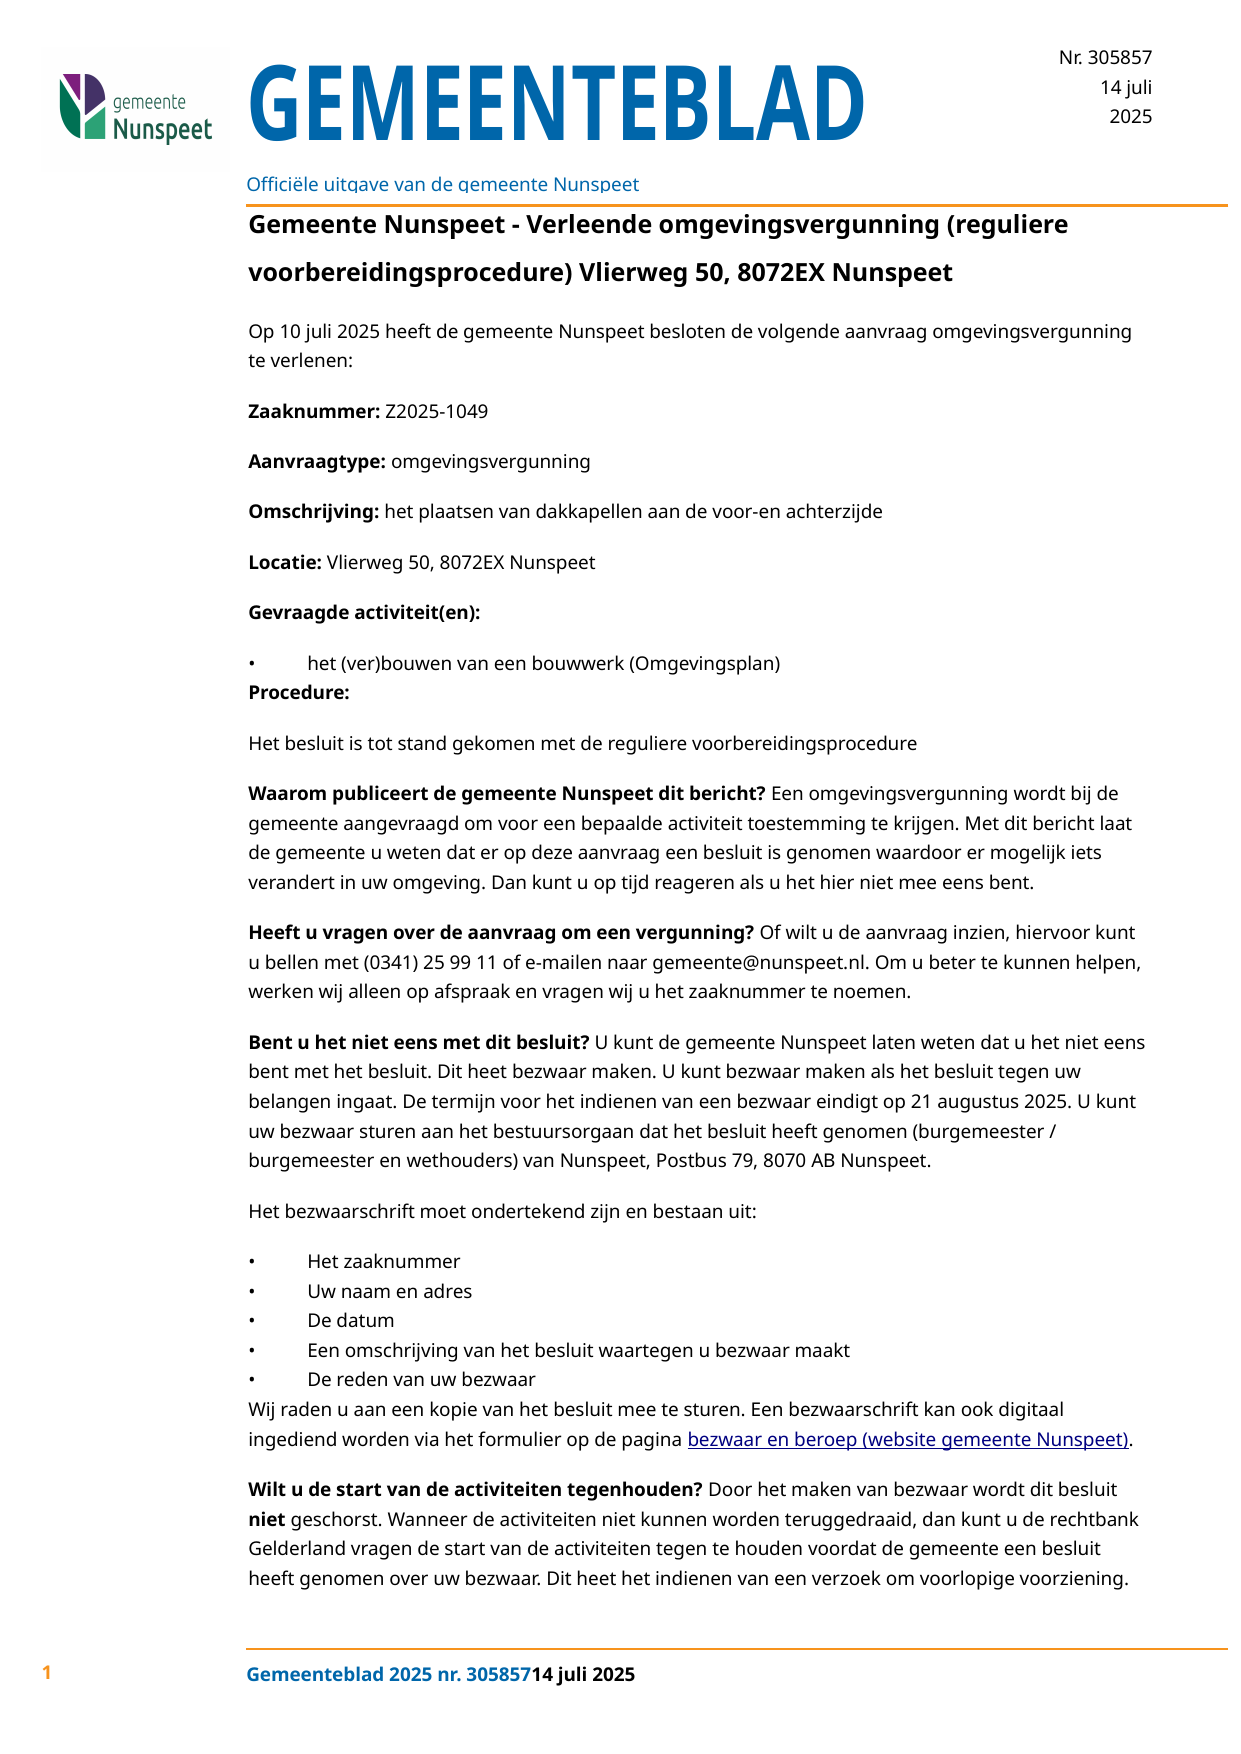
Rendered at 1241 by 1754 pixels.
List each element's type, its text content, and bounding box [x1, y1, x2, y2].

list Een omschrijving van het besluit waartegen u bezwaar maakt [248, 1337, 1152, 1363]
text Locatie: Vlierweg 50, 8072EX Nunspeet [248, 549, 1152, 575]
text Heeft u vragen over de aanvraag om een vergunning? Of wilt u de aanvraag inzien, hiervoor kunt u bellen met (0341) 25 99 11 of e-mailen naar gemeente@nunspeet.nl. Om u beter te kunnen helpen, werken wij alleen op afspraak en vragen wij u het zaaknummer te noemen. [248, 919, 1152, 1004]
text Waarom publiceert de gemeente Nunspeet dit bericht? Een omgevingsvergunning wordt bij de gemeente aangevraagd om voor een bepaalde activiteit toestemming te krijgen. Met dit bericht laat de gemeente u weten dat er op deze aanvraag een besluit is genomen waardoor er mogelijk iets verandert in uw omgeving. Dan kunt u op tijd reageren als u het hier niet mee eens bent. [248, 780, 1152, 895]
text Procedure: [248, 679, 1152, 705]
text Wilt u de start van de activiteiten tegenhouden? Door het maken van bezwaar wordt dit besluit niet geschorst. Wanneer de activiteiten niet kunnen worden teruggedraaid, dan kunt u de rechtbank Gelderland vragen de start van de activiteiten tegen te houden voordat de gemeente een besluit heeft genomen over uw bezwaar. Dit heet het indienen van een verzoek om voorlopige voorziening. [248, 1476, 1152, 1591]
text Gemeente Nunspeet - Verleende omgevingsvergunning (reguliere voorbereidingsprocedure) Vlierweg 50, 8072EX Nunspeet [248, 207, 1152, 288]
text Gevraagde activiteit(en): [248, 599, 1152, 625]
text Het besluit is tot stand gekomen met de reguliere voorbereidingsprocedure [248, 730, 1152, 756]
picture [41, 47, 231, 172]
text Zaaknummer: Z2025-1049 [248, 398, 1152, 424]
list het (ver)bouwen van een bouwwerk (Omgevingsplan) [248, 650, 1152, 676]
list Het zaaknummer [248, 1248, 1152, 1274]
text Op 10 juli 2025 heeft de gemeente Nunspeet besloten de volgende aanvraag omgevingsvergunning te verlenen: [248, 318, 1152, 373]
list Uw naam en adres [248, 1278, 1152, 1304]
text Omschrijving: het plaatsen van dakkapellen aan de voor-en achterzijde [248, 499, 1152, 524]
text Bent u het niet eens met dit besluit? U kunt de gemeente Nunspeet laten weten dat u het niet eens bent met het besluit. Dit heet bezwaar maken. U kunt bezwaar maken als het besluit tegen uw belangen ingaat. De termijn voor het indienen van een bezwaar eindigt op 21 augustus 2025. U kunt uw bezwaar sturen aan het bestuursorgaan dat het besluit heeft genomen (burgemeester / burgemeester en wethouders) van Nunspeet, Postbus 79, 8070 AB Nunspeet. [248, 1029, 1152, 1173]
list De datum [248, 1307, 1152, 1333]
text Aanvraagtype: omgevingsvergunning [248, 448, 1152, 474]
list De reden van uw bezwaar [248, 1367, 1152, 1392]
text Het bezwaarschrift moet ondertekend zijn en bestaan uit: [248, 1198, 1152, 1224]
text Wij raden u aan een kopie van het besluit mee te sturen. Een bezwaarschrift kan ook digitaal ingediend worden via het formulier op de pagina bezwaar en beroep (website gemeente Nunspeet). [248, 1396, 1152, 1452]
